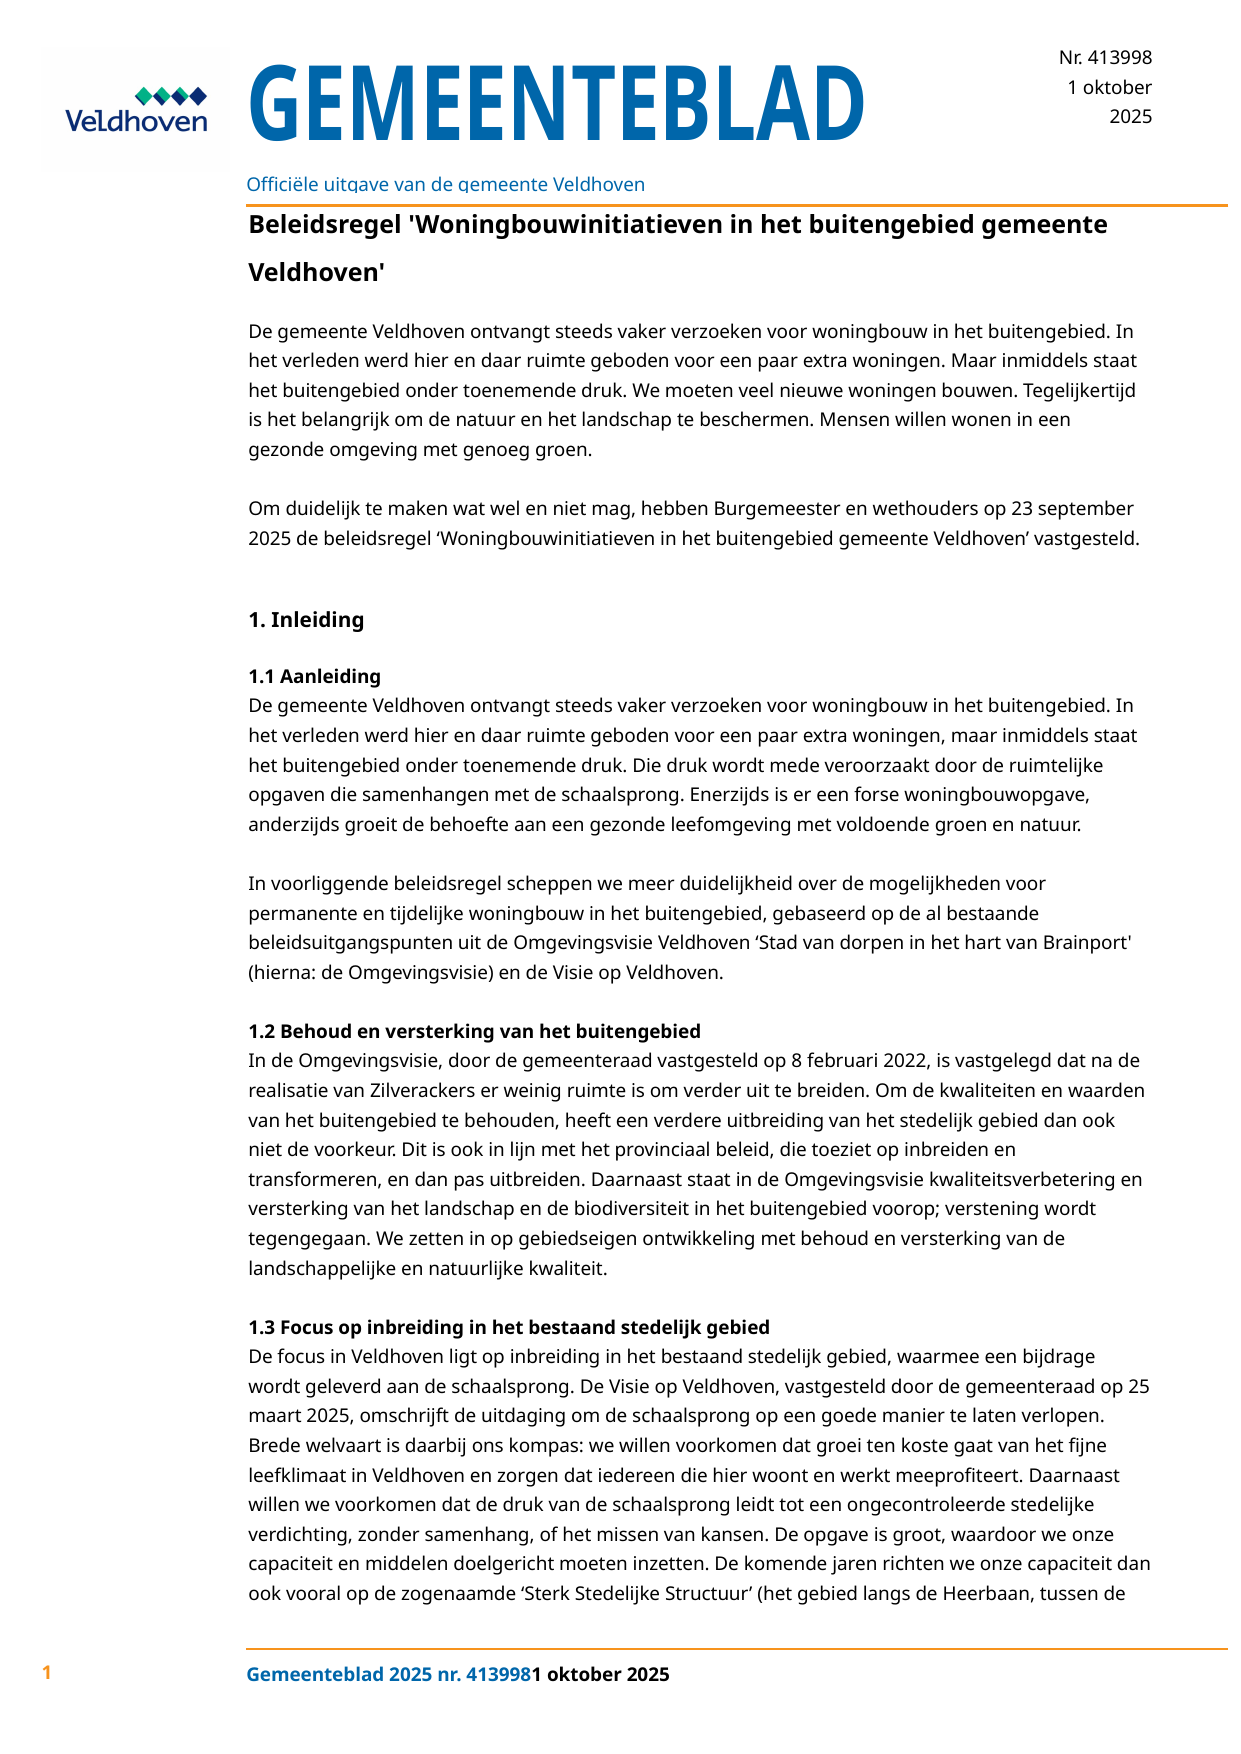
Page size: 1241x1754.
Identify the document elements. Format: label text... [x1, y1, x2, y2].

text Om duidelijk te maken wat wel en niet mag, hebben Burgemeester en wethouders op 23 september 2025 de beleidsregel ‘Woningbouwinitiatieven in het buitengebied gemeente Veldhoven’ vastgesteld. [248, 495, 1152, 551]
text De gemeente Veldhoven ontvangt steeds vaker verzoeken voor woningbouw in het buitengebied. In het verleden werd hier en daar ruimte geboden voor een paar extra woningen. Maar inmiddels staat het buitengebied onder toenemende druk. We moeten veel nieuwe woningen bouwen. Tegelijkertijd is het belangrijk om de natuur en het landschap te beschermen. Mensen willen wonen in een gezonde omgeving met genoeg groen. [248, 318, 1152, 462]
text 1.2 Behoud en versterking van het buitengebied [248, 1018, 1152, 1044]
text In de Omgevingsvisie, door de gemeenteraad vastgesteld op 8 februari 2022, is vastgelegd dat na de realisatie van Zilverackers er weinig ruimte is om verder uit te breiden. Om de kwaliteiten en waarden van het buitengebied te behouden, heeft een verdere uitbreiding van het stedelijk gebied dan ook niet de voorkeur. Dit is ook in lijn met het provinciaal beleid, die toeziet op inbreiden en transformeren, en dan pas uitbreiden. Daarnaast staat in de Omgevingsvisie kwaliteitsverbetering en versterking van het landschap en de biodiversiteit in het buitengebied voorop; verstening wordt tegengegaan. We zetten in op gebiedseigen ontwikkeling met behoud en versterking van de landschappelijke en natuurlijke kwaliteit. [248, 1048, 1152, 1280]
text 1.3 Focus op inbreiding in het bestaand stedelijk gebied [248, 1314, 1152, 1339]
text De focus in Veldhoven ligt op inbreiding in het bestaand stedelijk gebied, waarmee een bijdrage wordt geleverd aan de schaalsprong. De Visie op Veldhoven, vastgesteld door de gemeenteraad op 25 maart 2025, omschrijft de uitdaging om de schaalsprong op een goede manier te laten verlopen. Brede welvaart is daarbij ons kompas: we willen voorkomen dat groei ten koste gaat van het fijne leefklimaat in Veldhoven en zorgen dat iedereen die hier woont en werkt meeprofiteert. Daarnaast willen we voorkomen dat de druk van de schaalsprong leidt tot een ongecontroleerde stedelijke verdichting, zonder samenhang, of het missen van kansen. De opgave is groot, waardoor we onze capaciteit en middelen doelgericht moeten inzetten. De komende jaren richten we onze capaciteit dan ook vooral op de zogenaamde ‘Sterk Stedelijke Structuur’ (het gebied langs de Heerbaan, tussen de [248, 1343, 1152, 1606]
text 1.1 Aanleiding [248, 663, 1152, 689]
text 1. Inleiding [248, 605, 1152, 633]
text In voorliggende beleidsregel scheppen we meer duidelijkheid over de mogelijkheden voor permanente en tijdelijke woningbouw in het buitengebied, gebaseerd op de al bestaande beleidsuitgangspunten uit de Omgevingsvisie Veldhoven ‘Stad van dorpen in het hart van Brainport' (hierna: de Omgevingsvisie) en de Visie op Veldhoven. [248, 870, 1152, 984]
text Beleidsregel 'Woningbouwinitiatieven in het buitengebied gemeente Veldhoven' [248, 207, 1152, 288]
picture [41, 47, 231, 172]
text De gemeente Veldhoven ontvangt steeds vaker verzoeken voor woningbouw in het buitengebied. In het verleden werd hier en daar ruimte geboden voor een paar extra woningen, maar inmiddels staat het buitengebied onder toenemende druk. Die druk wordt mede veroorzaakt door de ruimtelijke opgaven die samenhangen met de schaalsprong. Enerzijds is er een forse woningbouwopgave, anderzijds groeit de behoefte aan een gezonde leefomgeving met voldoende groen en natuur. [248, 693, 1152, 837]
